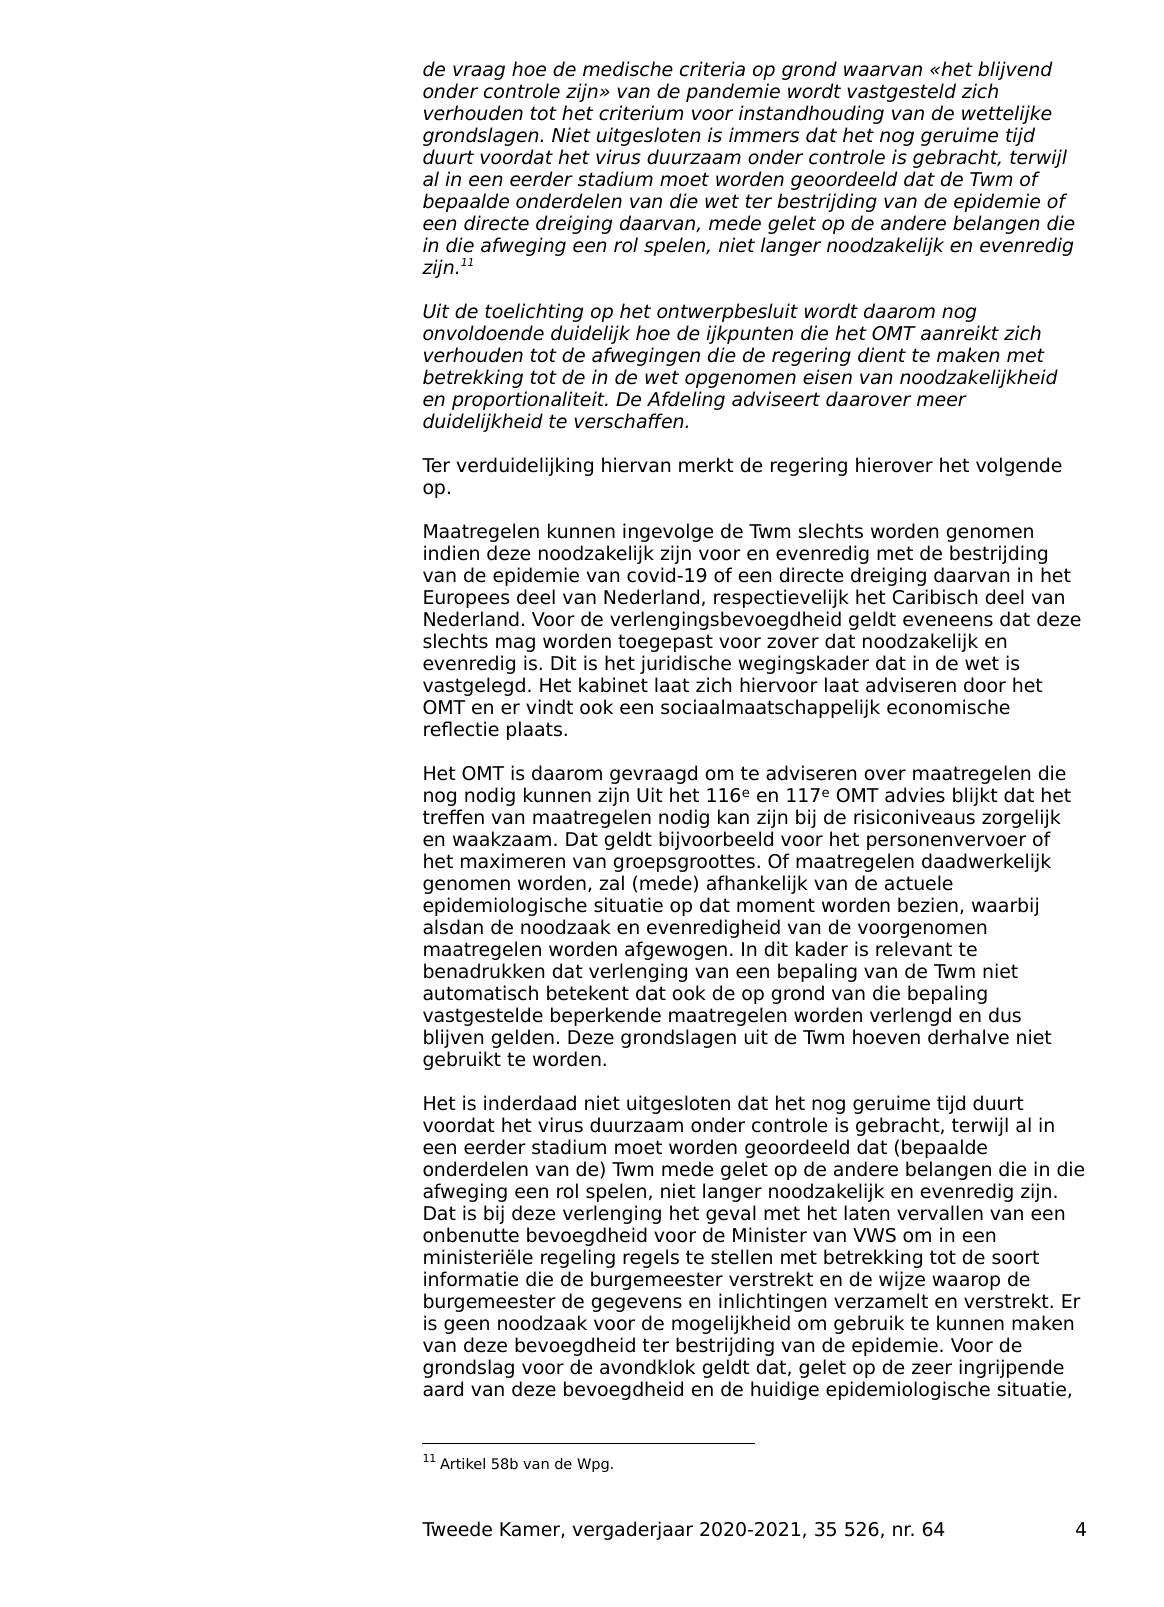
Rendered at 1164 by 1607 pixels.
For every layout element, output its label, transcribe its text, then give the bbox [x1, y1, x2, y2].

text Het OMT is daarom gevraagd om te adviseren over maatregelen die nog nodig kunnen zijn Uit het 116e en 117e OMT advies blijkt dat het treffen van maatregelen nodig kan zijn bij de risiconiveaus zorgelijk en waakzaam. Dat geldt bijvoorbeeld voor het personenvervoer of het maximeren van groepsgroottes. Of maatregelen daadwerkelijk genomen worden, zal (mede) afhankelijk van de actuele epidemiologische situatie op dat moment worden bezien, waarbij alsdan de noodzaak en evenredigheid van de voorgenomen maatregelen worden afgewogen. In dit kader is relevant te benadrukken dat verlenging van een bepaling van de Twm niet automatisch betekent dat ook de op grond van die bepaling vastgestelde beperkende maatregelen worden verlengd en dus blijven gelden. Deze grondslagen uit de Twm hoeven derhalve niet gebruikt te worden. [422, 763, 1087, 1071]
text Maatregelen kunnen ingevolge de Twm slechts worden genomen indien deze noodzakelijk zijn voor en evenredig met de bestrijding van de epidemie van covid-19 of een directe dreiging daarvan in het Europees deel van Nederland, respectievelijk het Caribisch deel van Nederland. Voor de verlengingsbevoegdheid geldt eveneens dat deze slechts mag worden toegepast voor zover dat noodzakelijk en evenredig is. Dit is het juridische wegingskader dat in de wet is vastgelegd. Het kabinet laat zich hiervoor laat adviseren door het OMT en er vindt ook een sociaalmaatschappelijk economische reflectie plaats. [422, 521, 1087, 741]
text de vraag hoe de medische criteria op grond waarvan «het blijvend onder controle zijn» van de pandemie wordt vastgesteld zich verhouden tot het criterium voor instandhouding van de wettelijke grondslagen. Niet uitgesloten is immers dat het nog geruime tijd duurt voordat het virus duurzaam onder controle is gebracht, terwijl al in een eerder stadium moet worden geoordeeld dat de Twm of bepaalde onderdelen van die wet ter bestrijding van de epidemie of een directe dreiging daarvan, mede gelet op de andere belangen die in die afweging een rol spelen, niet langer noodzakelijk en evenredig zijn. [422, 59, 1087, 279]
text Uit de toelichting op het ontwerpbesluit wordt daarom nog onvoldoende duidelijk hoe de ijkpunten die het OMT aanreikt zich verhouden tot de afwegingen die de regering dient te maken met betrekking tot de in de wet opgenomen eisen van noodzakelijkheid en proportionaliteit. De Afdeling adviseert daarover meer duidelijkheid te verschaffen. [422, 301, 1087, 433]
text Artikel 58b van de Wpg. [422, 1452, 1087, 1474]
text Ter verduidelijking hiervan merkt de regering hierover het volgende op. [422, 455, 1087, 499]
text Het is inderdaad niet uitgesloten dat het nog geruime tijd duurt voordat het virus duurzaam onder controle is gebracht, terwijl al in een eerder stadium moet worden geoordeeld dat (bepaalde onderdelen van de) Twm mede gelet op de andere belangen die in die afweging een rol spelen, niet langer noodzakelijk en evenredig zijn. Dat is bij deze verlenging het geval met het laten vervallen van een onbenutte bevoegdheid voor de Minister van VWS om in een ministeriële regeling regels te stellen met betrekking tot de soort informatie die de burgemeester verstrekt en de wijze waarop de burgemeester de gegevens en inlichtingen verzamelt en verstrekt. Er is geen noodzaak voor de mogelijkheid om gebruik te kunnen maken van deze bevoegdheid ter bestrijding van de epidemie. Voor de grondslag voor de avondklok geldt dat, gelet op de zeer ingrijpende aard van deze bevoegdheid en de huidige epidemiologische situatie, [422, 1093, 1087, 1401]
